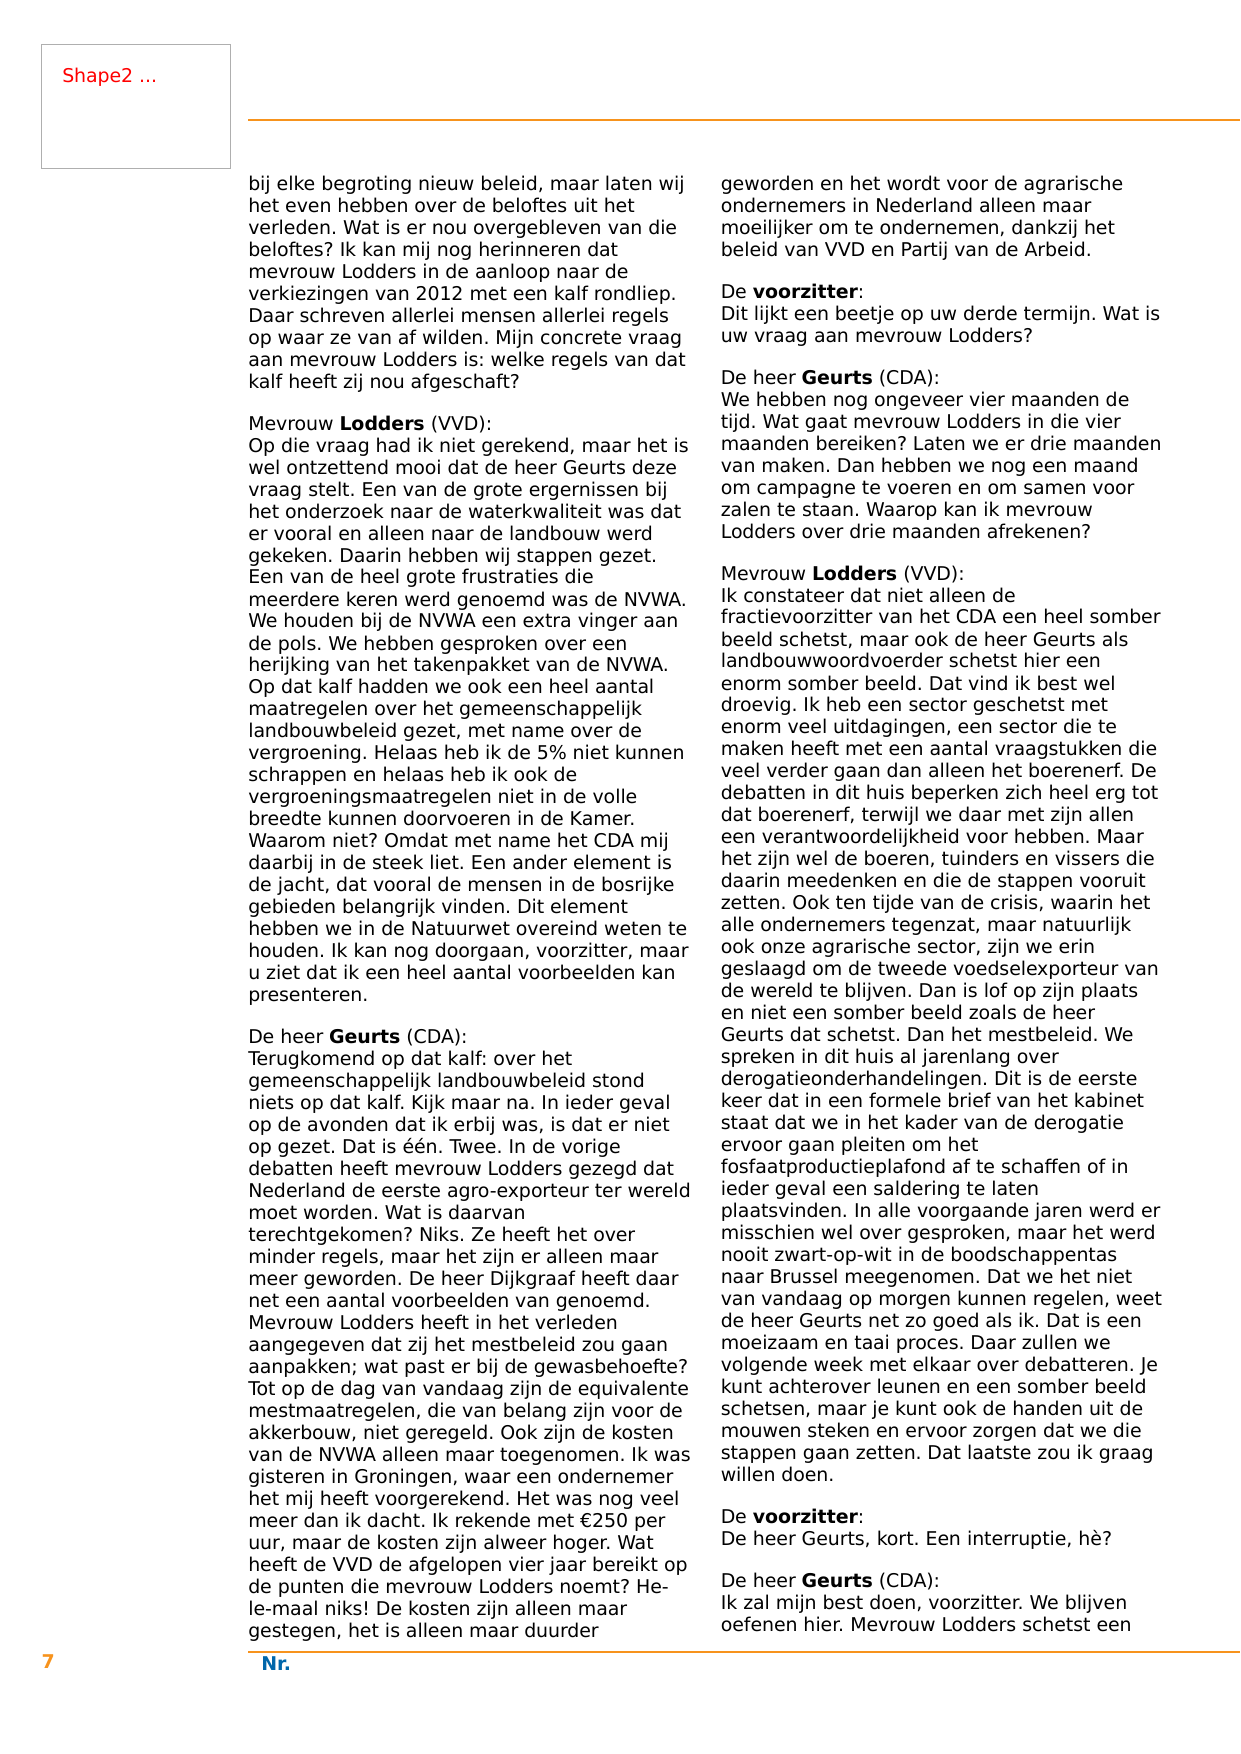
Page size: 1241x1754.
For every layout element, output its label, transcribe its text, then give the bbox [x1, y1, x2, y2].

text bij elke begroting nieuw beleid, maar laten wij het even hebben over de beloftes uit het verleden. Wat is er nou overgebleven van die beloftes? Ik kan mij nog herinneren dat mevrouw Lodders in de aanloop naar de verkiezingen van 2012 met een kalf rondliep. Daar schreven allerlei mensen allerlei regels op waar ze van af wilden. Mijn concrete vraag aan mevrouw Lodders is: welke regels van dat kalf heeft zij nou afgeschaft? [248, 173, 691, 393]
text De voorzitter: [721, 1506, 1163, 1528]
text Terugkomend op dat kalf: over het gemeenschappelijk landbouwbeleid stond niets op dat kalf. Kijk maar na. In ieder geval op de avonden dat ik erbij was, is dat er niet op gezet. Dat is één. Twee. In de vorige debatten heeft mevrouw Lodders gezegd dat Nederland de eerste agro-exporteur ter wereld moet worden. Wat is daarvan terechtgekomen? Niks. Ze heeft het over minder regels, maar het zijn er alleen maar meer geworden. De heer Dijkgraaf heeft daar net een aantal voorbeelden van genoemd. Mevrouw Lodders heeft in het verleden aangegeven dat zij het mestbeleid zou gaan aanpakken; wat past er bij de gewasbehoefte? Tot op de dag van vandaag zijn de equivalente mestmaatregelen, die van belang zijn voor de akkerbouw, niet geregeld. Ook zijn de kosten van de NVWA alleen maar toegenomen. Ik was gisteren in Groningen, waar een ondernemer het mij heeft voorgerekend. Het was nog veel meer dan ik dacht. Ik rekende met €250 per uur, maar de kosten zijn alweer hoger. Wat heeft de VVD de afgelopen vier jaar bereikt op de punten die mevrouw Lodders noemt? He-le-maal niks! De kosten zijn alleen maar gestegen, het is alleen maar duurder [248, 1048, 691, 1641]
text geworden en het wordt voor de agrarische ondernemers in Nederland alleen maar moeilijker om te ondernemen, dankzij het beleid van VVD en Partij van de Arbeid. [721, 173, 1163, 261]
text De voorzitter: [721, 281, 1163, 303]
text We hebben nog ongeveer vier maanden de tijd. Wat gaat mevrouw Lodders in die vier maanden bereiken? Laten we er drie maanden van maken. Dan hebben we nog een maand om campagne te voeren en om samen voor zalen te staan. Waarop kan ik mevrouw Lodders over drie maanden afrekenen? [721, 389, 1163, 542]
text Dit lijkt een beetje op uw derde termijn. Wat is uw vraag aan mevrouw Lodders? [721, 303, 1163, 347]
text Mevrouw Lodders (VVD): [721, 562, 1163, 584]
text Op die vraag had ik niet gerekend, maar het is wel ontzettend mooi dat de heer Geurts deze vraag stelt. Een van de grote ergernissen bij het onderzoek naar de waterkwaliteit was dat er vooral en alleen naar de landbouw werd gekeken. Daarin hebben wij stappen gezet. Een van de heel grote frustraties die meerdere keren werd genoemd was de NVWA. We houden bij de NVWA een extra vinger aan de pols. We hebben gesproken over een herijking van het takenpakket van de NVWA. Op dat kalf hadden we ook een heel aantal maatregelen over het gemeenschappelijk landbouwbeleid gezet, met name over de vergroening. Helaas heb ik de 5% niet kunnen schrappen en helaas heb ik ook de vergroeningsmaatregelen niet in de volle breedte kunnen doorvoeren in de Kamer. Waarom niet? Omdat met name het CDA mij daarbij in de steek liet. Een ander element is de jacht, dat vooral de mensen in de bosrijke gebieden belangrijk vinden. Dit element hebben we in de Natuurwet overeind weten te houden. Ik kan nog doorgaan, voorzitter, maar u ziet dat ik een heel aantal voorbeelden kan presenteren. [248, 434, 691, 1006]
text Ik constateer dat niet alleen de fractievoorzitter van het CDA een heel somber beeld schetst, maar ook de heer Geurts als landbouwwoordvoerder schetst hier een enorm somber beeld. Dat vind ik best wel droevig. Ik heb een sector geschetst met enorm veel uitdagingen, een sector die te maken heeft met een aantal vraagstukken die veel verder gaan dan alleen het boerenerf. De debatten in dit huis beperken zich heel erg tot dat boerenerf, terwijl we daar met zijn allen een verantwoordelijkheid voor hebben. Maar het zijn wel de boeren, tuinders en vissers die daarin meedenken en die de stappen vooruit zetten. Ook ten tijde van de crisis, waarin het alle ondernemers tegenzat, maar natuurlijk ook onze agrarische sector, zijn we erin geslaagd om de tweede voedselexporteur van de wereld te blijven. Dan is lof op zijn plaats en niet een somber beeld zoals de heer Geurts dat schetst. Dan het mestbeleid. We spreken in dit huis al jarenlang over derogatieonderhandelingen. Dit is de eerste keer dat in een formele brief van het kabinet staat dat we in het kader van de derogatie ervoor gaan pleiten om het fosfaatproductieplafond af te schaffen of in ieder geval een saldering te laten plaatsvinden. In alle voorgaande jaren werd er misschien wel over gesproken, maar het werd nooit zwart-op-wit in de boodschappentas naar Brussel meegenomen. Dat we het niet van vandaag op morgen kunnen regelen, weet de heer Geurts net zo goed als ik. Dat is een moeizaam en taai proces. Daar zullen we volgende week met elkaar over debatteren. Je kunt achterover leunen en een somber beeld schetsen, maar je kunt ook de handen uit de mouwen steken en ervoor zorgen dat we die stappen gaan zetten. Dat laatste zou ik graag willen doen. [721, 584, 1163, 1486]
text De heer Geurts (CDA): [248, 1026, 691, 1048]
text De heer Geurts, kort. Een interruptie, hè? [721, 1528, 1163, 1549]
text Mevrouw Lodders (VVD): [248, 413, 691, 434]
text Ik zal mijn best doen, voorzitter. We blijven oefenen hier. Mevrouw Lodders schetst een [721, 1592, 1163, 1636]
text De heer Geurts (CDA): [721, 1569, 1163, 1592]
text De heer Geurts (CDA): [721, 367, 1163, 389]
